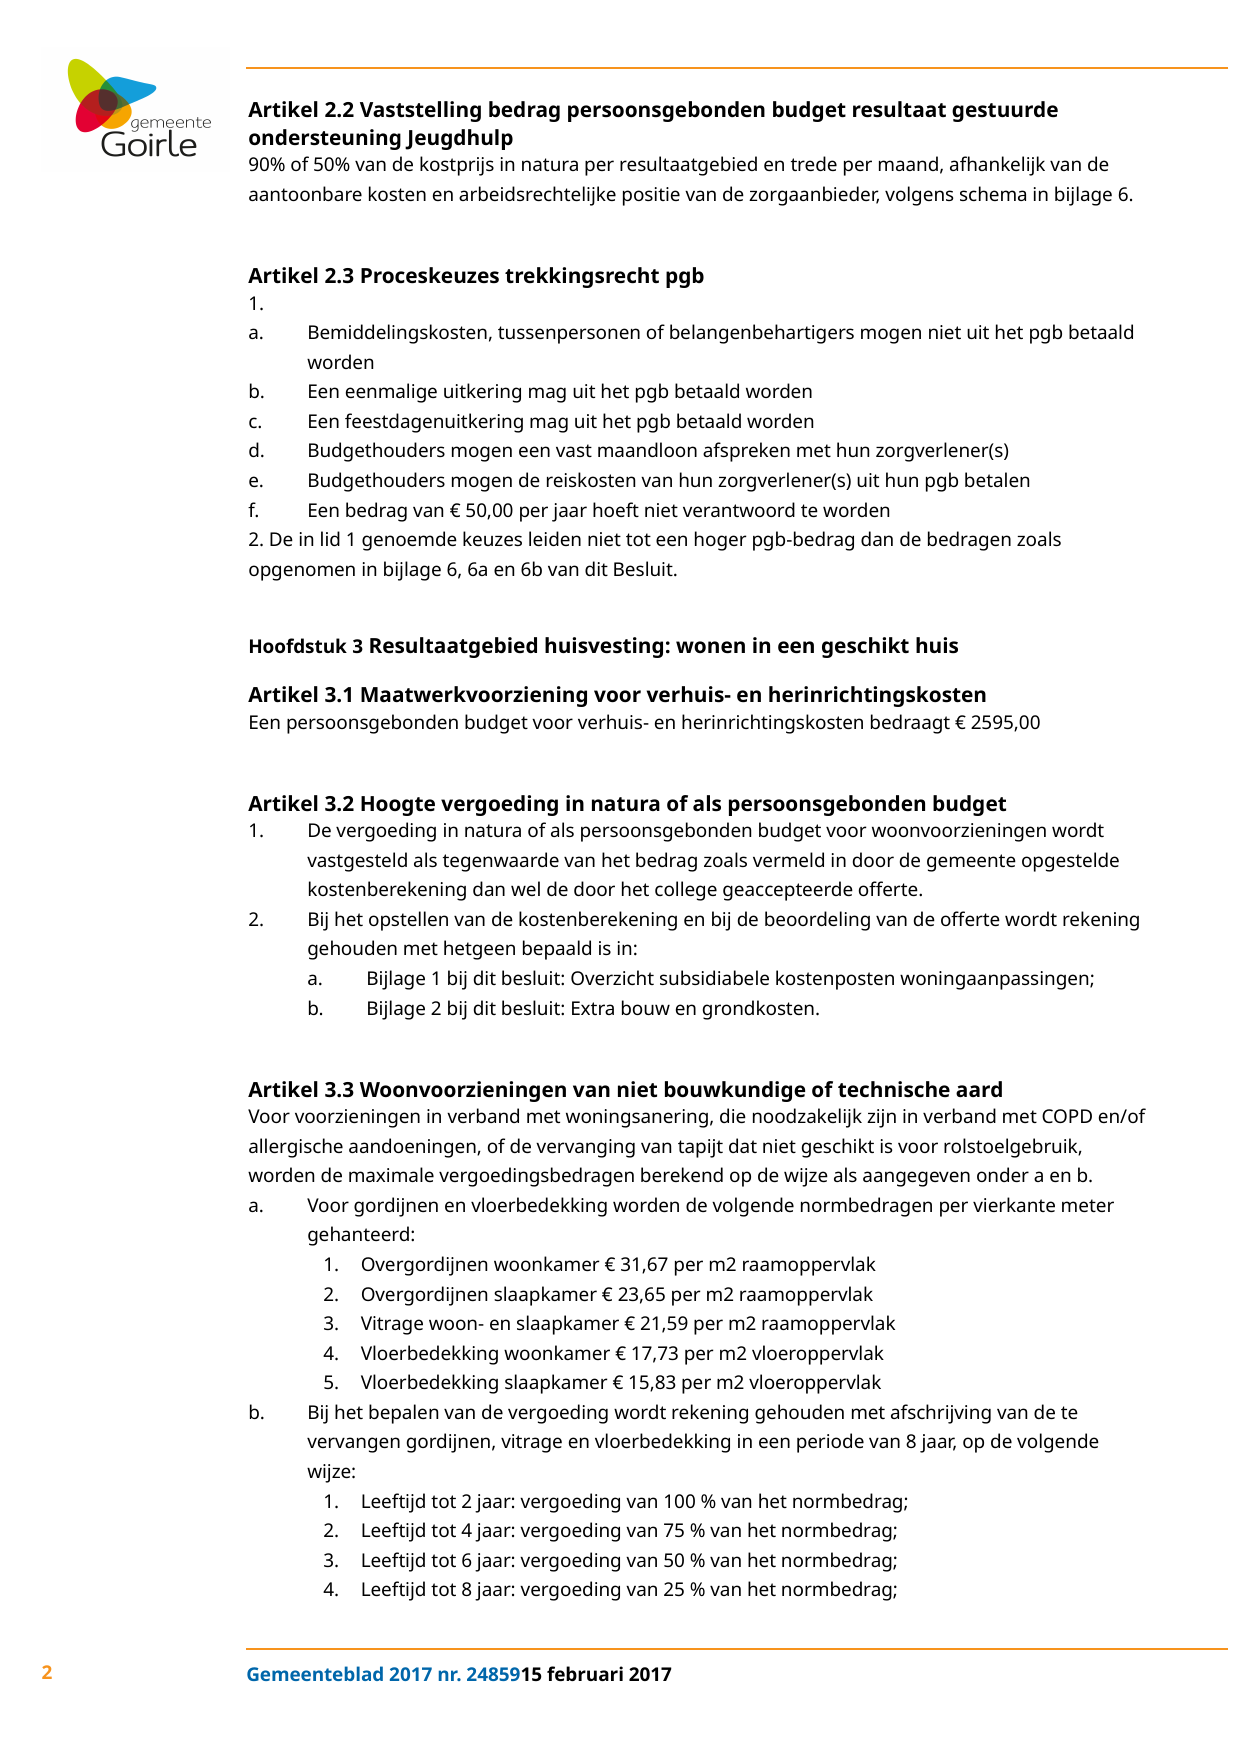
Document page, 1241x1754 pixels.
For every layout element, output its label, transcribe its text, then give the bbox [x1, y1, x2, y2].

list Bij het opstellen van de kostenberekening en bij de beoordeling van de offerte wordt rekening gehouden met hetgeen bepaald is in: [248, 906, 1152, 961]
text Artikel 2.2 Vaststelling bedrag persoonsgebonden budget resultaat gestuurde ondersteuning Jeugdhulp [248, 95, 1152, 152]
text Artikel 3.1 Maatwerkvoorziening voor verhuis- en herinrichtingskosten [248, 680, 1152, 709]
text Hoofdstuk 3 Resultaatgebied huisvesting: wonen in een geschikt huis [248, 631, 1152, 659]
list Een eenmalige uitkering mag uit het pgb betaald worden [248, 378, 1152, 404]
picture [41, 47, 231, 172]
list Leeftijd tot 8 jaar: vergoeding van 25 % van het normbedrag; [323, 1577, 1152, 1602]
list Bijlage 1 bij dit besluit: Overzicht subsidiabele kostenposten woningaanpassingen; [307, 965, 1152, 991]
text Voor voorzieningen in verband met woningsanering, die noodzakelijk zijn in verband met COPD en/of allergische aandoeningen, of de vervanging van tapijt dat niet geschikt is voor rolstoelgebruik, worden de maximale vergoedingsbedragen berekend op de wijze als aangegeven onder a en b. [248, 1103, 1152, 1188]
list Overgordijnen slaapkamer € 23,65 per m2 raamoppervlak [323, 1281, 1152, 1306]
text 1. [248, 290, 1152, 315]
list Vloerbedekking woonkamer € 17,73 per m2 vloeroppervlak [323, 1340, 1152, 1366]
list De vergoeding in natura of als persoonsgebonden budget voor woonvoorzieningen wordt vastgesteld als tegenwaarde van het bedrag zoals vermeld in door de gemeente opgestelde kostenberekening dan wel de door het college geaccepteerde offerte. [248, 817, 1152, 902]
list Overgordijnen woonkamer € 31,67 per m2 raamoppervlak [323, 1251, 1152, 1277]
list Bemiddelingskosten, tussenpersonen of belangenbehartigers mogen niet uit het pgb betaald worden [248, 319, 1152, 374]
text Artikel 2.3 Proceskeuzes trekkingsrecht pgb [248, 261, 1152, 290]
text Artikel 3.2 Hoogte vergoeding in natura of als persoonsgebonden budget [248, 789, 1152, 817]
list Voor gordijnen en vloerbedekking worden de volgende normbedragen per vierkante meter gehanteerd: [248, 1192, 1152, 1247]
list Een bedrag van € 50,00 per jaar hoeft niet verantwoord te worden [248, 497, 1152, 522]
text Artikel 3.3 Woonvoorzieningen van niet bouwkundige of technische aard [248, 1075, 1152, 1103]
list Vloerbedekking slaapkamer € 15,83 per m2 vloeroppervlak [323, 1369, 1152, 1395]
list Budgethouders mogen een vast maandloon afspreken met hun zorgverlener(s) [248, 438, 1152, 463]
list Vitrage woon- en slaapkamer € 21,59 per m2 raamoppervlak [323, 1310, 1152, 1336]
list Budgethouders mogen de reiskosten van hun zorgverlener(s) uit hun pgb betalen [248, 467, 1152, 493]
text 90% of 50% van de kostprijs in natura per resultaatgebied en trede per maand, afhankelijk van de aantoonbare kosten en arbeidsrechtelijke positie van de zorgaanbieder, volgens schema in bijlage 6. [248, 152, 1152, 207]
list Bij het bepalen van de vergoeding wordt rekening gehouden met afschrijving van de te vervangen gordijnen, vitrage en vloerbedekking in een periode van 8 jaar, op de volgende wijze: [248, 1399, 1152, 1484]
list Bijlage 2 bij dit besluit: Extra bouw en grondkosten. [307, 995, 1152, 1021]
list Een feestdagenuitkering mag uit het pgb betaald worden [248, 408, 1152, 434]
list Leeftijd tot 2 jaar: vergoeding van 100 % van het normbedrag; [323, 1488, 1152, 1513]
list Leeftijd tot 6 jaar: vergoeding van 50 % van het normbedrag; [323, 1547, 1152, 1573]
text 2. De in lid 1 genoemde keuzes leiden niet tot een hoger pgb-bedrag dan de bedragen zoals opgenomen in bijlage 6, 6a en 6b van dit Besluit. [248, 526, 1152, 582]
list Leeftijd tot 4 jaar: vergoeding van 75 % van het normbedrag; [323, 1517, 1152, 1543]
text Een persoonsgebonden budget voor verhuis- en herinrichtingskosten bedraagt € 2595,00 [248, 709, 1152, 734]
